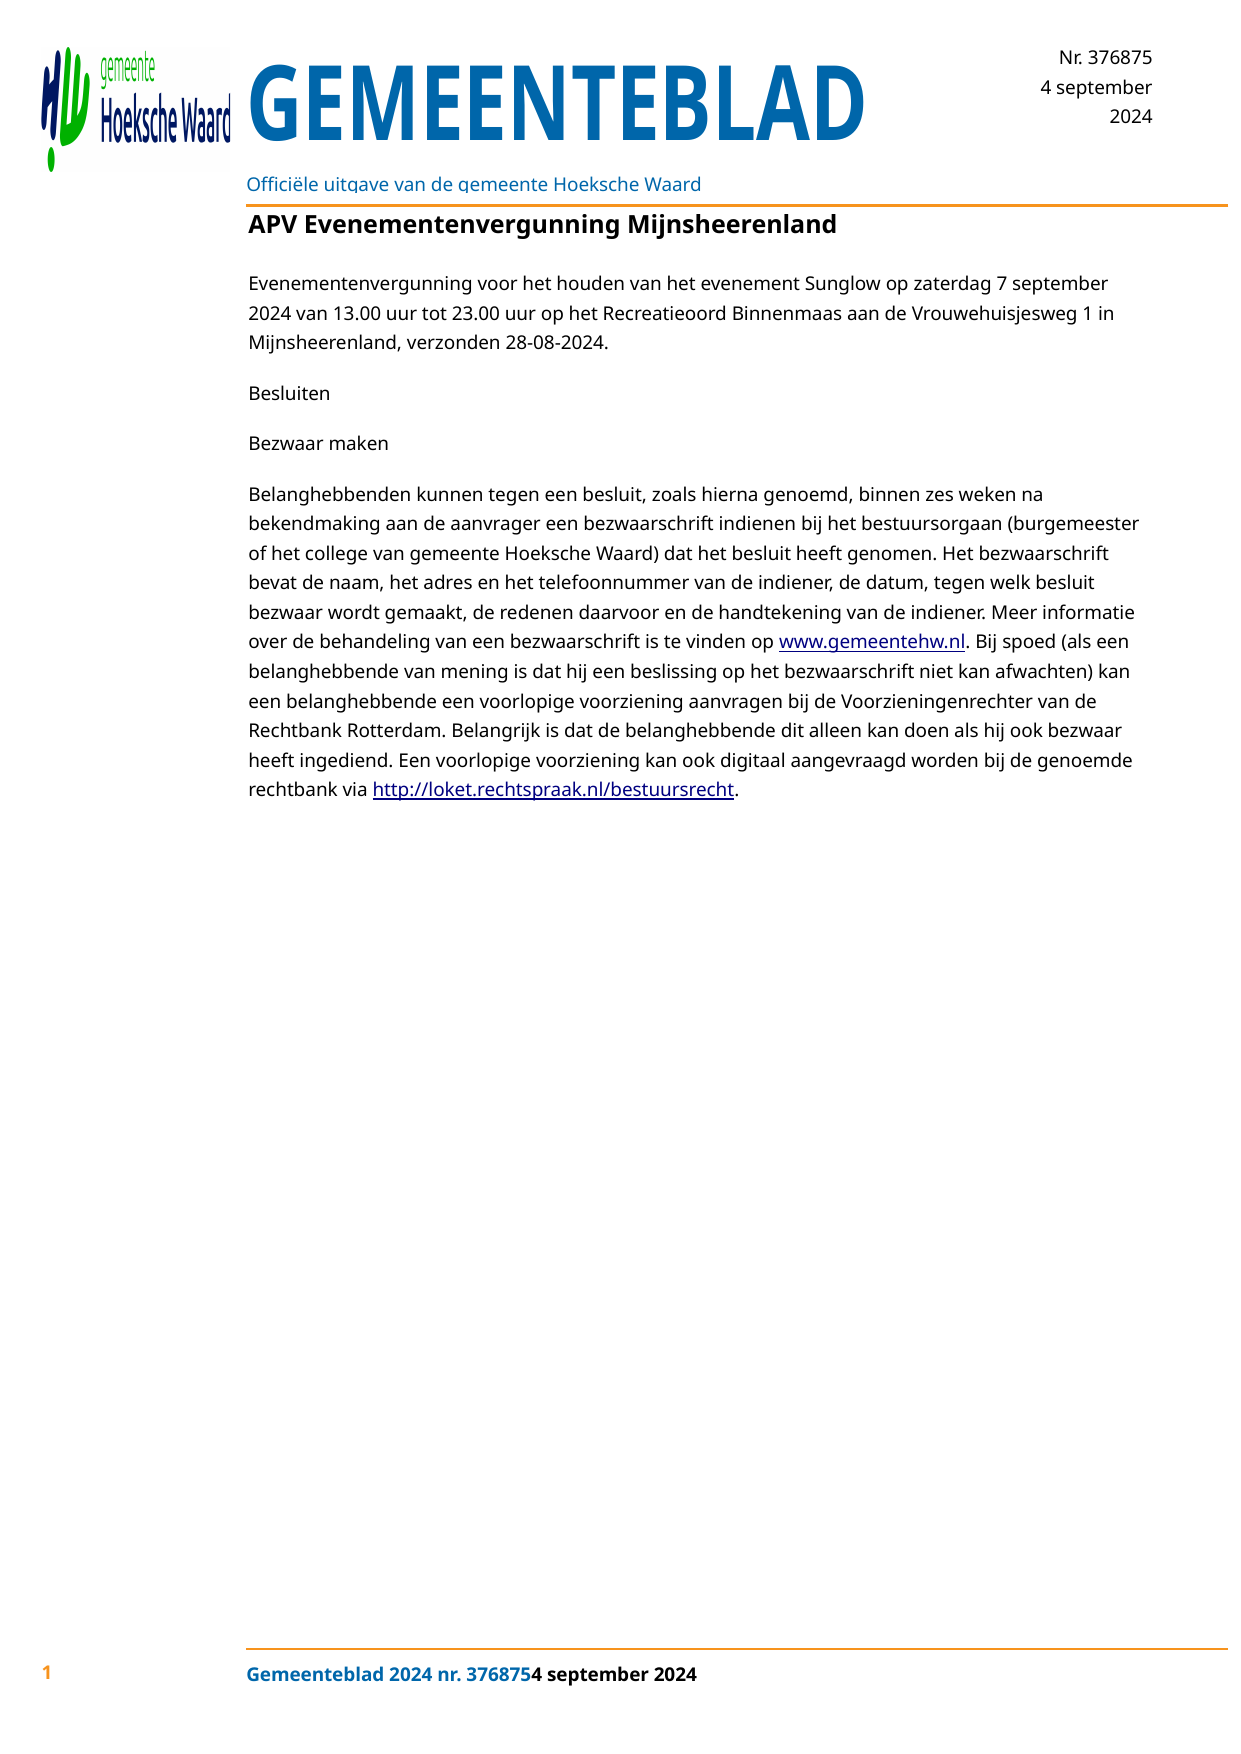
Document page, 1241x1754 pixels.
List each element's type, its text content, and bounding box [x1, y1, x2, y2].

text Belanghebbenden kunnen tegen een besluit, zoals hierna genoemd, binnen zes weken na bekendmaking aan de aanvrager een bezwaarschrift indienen bij het bestuursorgaan (burgemeester of het college van gemeente Hoeksche Waard) dat het besluit heeft genomen. Het bezwaarschrift bevat de naam, het adres en het telefoonnummer van de indiener, de datum, tegen welk besluit bezwaar wordt gemaakt, de redenen daarvoor en de handtekening van de indiener. Meer informatie over de behandeling van een bezwaarschrift is te vinden op www.gemeentehw.nl. Bij spoed (als een belanghebbende van mening is dat hij een beslissing op het bezwaarschrift niet kan afwachten) kan een belanghebbende een voorlopige voorziening aanvragen bij de Voorzieningenrechter van de Rechtbank Rotterdam. Belangrijk is dat de belanghebbende dit alleen kan doen als hij ook bezwaar heeft ingediend. Een voorlopige voorziening kan ook digitaal aangevraagd worden bij de genoemde rechtbank via http://loket.rechtspraak.nl/bestuursrecht. [248, 481, 1152, 802]
picture [41, 47, 231, 172]
text Evenementenvergunning voor het houden van het evenement Sunglow op zaterdag 7 september 2024 van 13.00 uur tot 23.00 uur op het Recreatieoord Binnenmaas aan de Vrouwehuisjesweg 1 in Mijnsheerenland, verzonden 28-08-2024. [248, 270, 1152, 355]
text Besluiten [248, 380, 1152, 406]
text Bezwaar maken [248, 430, 1152, 456]
text APV Evenementenvergunning Mijnsheerenland [248, 207, 1152, 241]
